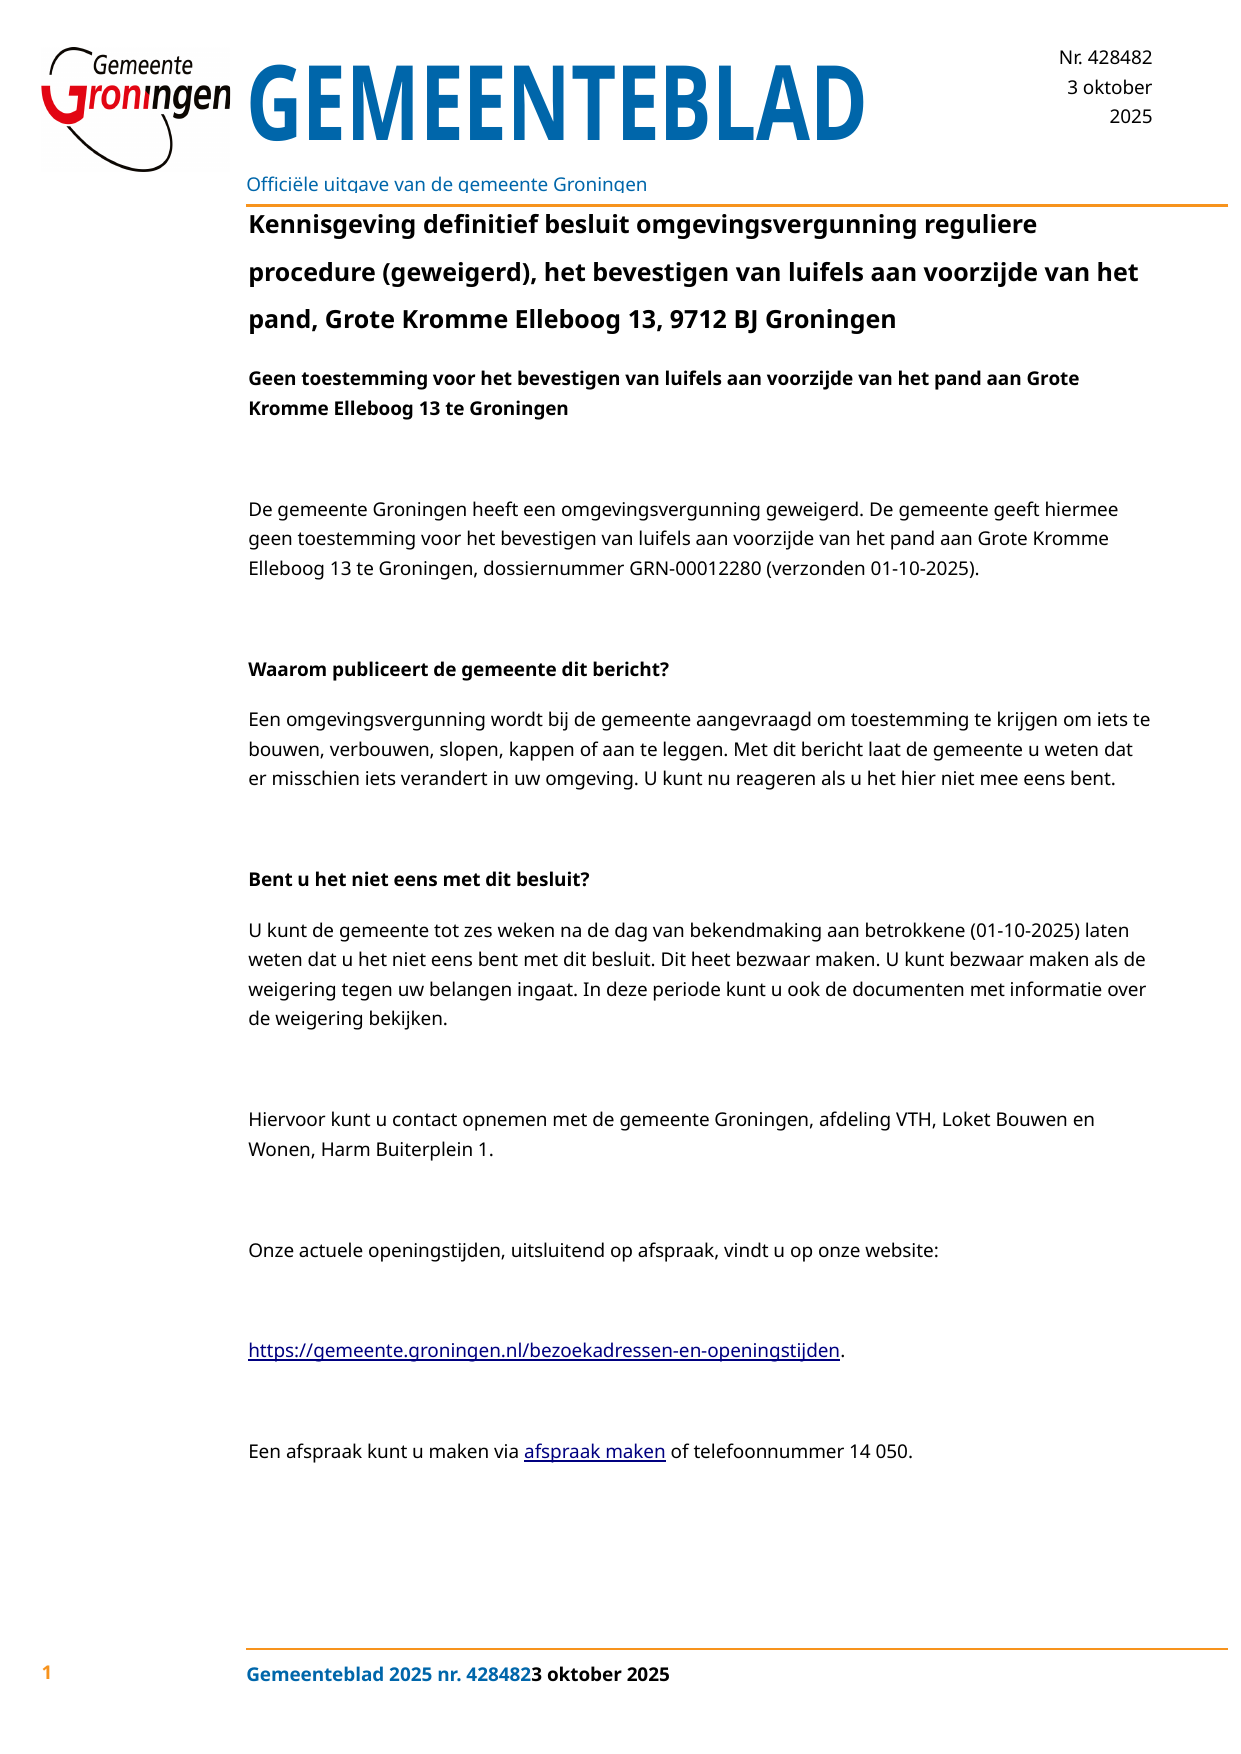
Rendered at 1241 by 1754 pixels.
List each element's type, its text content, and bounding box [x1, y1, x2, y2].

text Hiervoor kunt u contact opnemen met de gemeente Groningen, afdeling VTH, Loket Bouwen en Wonen, Harm Buiterplein 1. [248, 1106, 1152, 1162]
text https://gemeente.groningen.nl/bezoekadressen-en-openingstijden. [248, 1338, 1152, 1363]
text Kennisgeving definitief besluit omgevingsvergunning reguliere procedure (geweigerd), het bevestigen van luifels aan voorzijde van het pand, Grote Kromme Elleboog 13, 9712 BJ Groningen [248, 207, 1152, 336]
text De gemeente Groningen heeft een omgevingsvergunning geweigerd. De gemeente geeft hiermee geen toestemming voor het bevestigen van luifels aan voorzijde van het pand aan Grote Kromme Elleboog 13 te Groningen, dossiernummer GRN-00012280 (verzonden 01-10-2025). [248, 496, 1152, 581]
text Onze actuele openingstijden, uitsluitend op afspraak, vindt u op onze website: [248, 1237, 1152, 1262]
text Bent u het niet eens met dit besluit? [248, 866, 1152, 892]
text Een afspraak kunt u maken via afspraak maken of telefoonnummer 14 050. [248, 1438, 1152, 1464]
text Een omgevingsvergunning wordt bij de gemeente aangevraagd om toestemming te krijgen om iets te bouwen, verbouwen, slopen, kappen of aan te leggen. Met dit bericht laat de gemeente u weten dat er misschien iets verandert in uw omgeving. U kunt nu reageren als u het hier niet mee eens bent. [248, 706, 1152, 791]
picture [41, 47, 231, 172]
text Geen toestemming voor het bevestigen van luifels aan voorzijde van het pand aan Grote Kromme Elleboog 13 te Groningen [248, 366, 1152, 421]
text Waarom publiceert de gemeente dit bericht? [248, 656, 1152, 682]
text U kunt de gemeente tot zes weken na de dag van bekendmaking aan betrokkene (01-10-2025) laten weten dat u het niet eens bent met dit besluit. Dit heet bezwaar maken. U kunt bezwaar maken als de weigering tegen uw belangen ingaat. In deze periode kunt u ook de documenten met informatie over de weigering bekijken. [248, 917, 1152, 1031]
